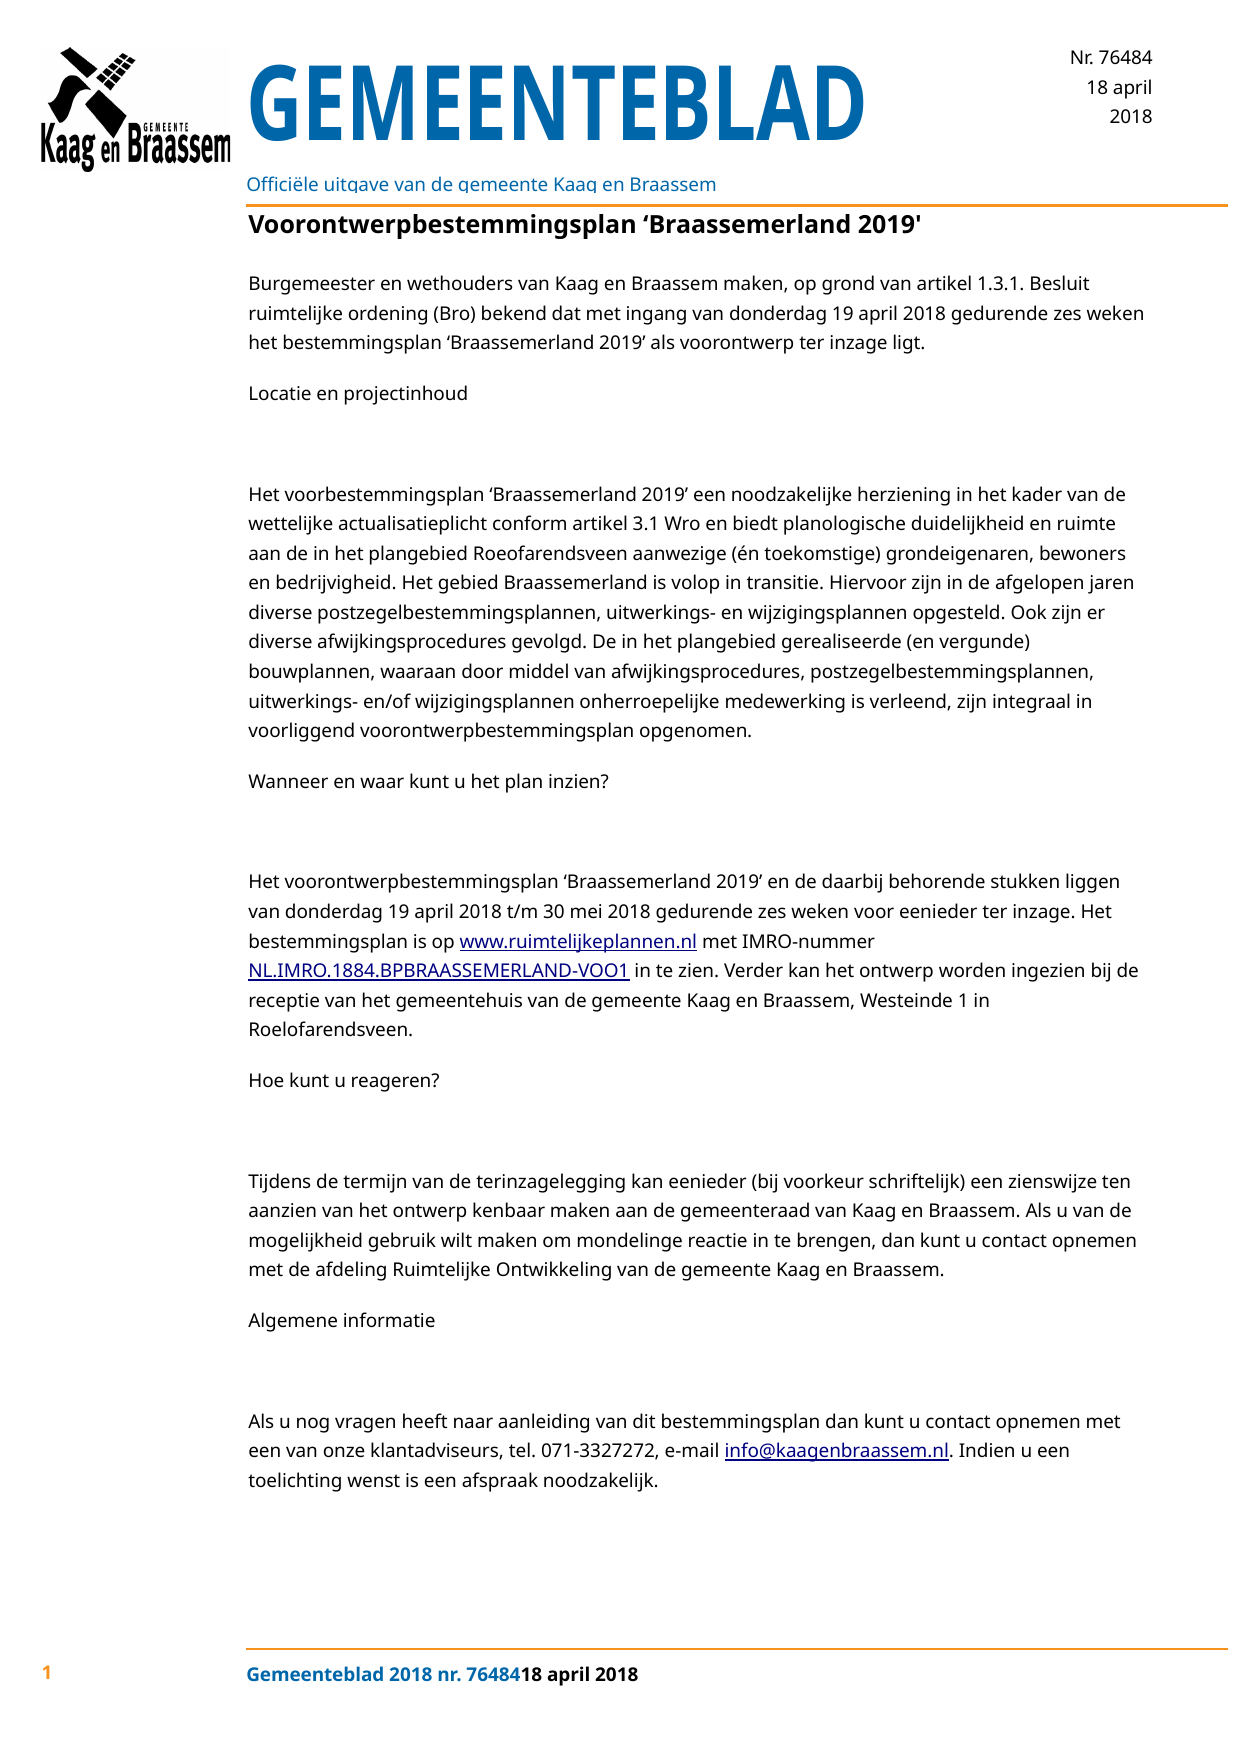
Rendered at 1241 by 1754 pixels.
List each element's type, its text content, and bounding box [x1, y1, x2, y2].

picture [41, 47, 231, 172]
text Als u nog vragen heeft naar aanleiding van dit bestemmingsplan dan kunt u contact opnemen met een van onze klantadviseurs, tel. 071-3327272, e-mail info@kaagenbraassem.nl. Indien u een toelichting wenst is een afspraak noodzakelijk. [248, 1408, 1152, 1493]
text Het voorontwerpbestemmingsplan ‘Braassemerland 2019’ en de daarbij behorende stukken liggen van donderdag 19 april 2018 t/m 30 mei 2018 gedurende zes weken voor eenieder ter inzage. Het bestemmingsplan is op www.ruimtelijkeplannen.nl met IMRO-nummer NL.IMRO.1884.BPBRAASSEMERLAND-VOO1 in te zien. Verder kan het ontwerp worden ingezien bij de receptie van het gemeentehuis van de gemeente Kaag en Braassem, Westeinde 1 in Roelofarendsveen. [248, 869, 1152, 1042]
text Burgemeester en wethouders van Kaag en Braassem maken, op grond van artikel 1.3.1. Besluit ruimtelijke ordening (Bro) bekend dat met ingang van donderdag 19 april 2018 gedurende zes weken het bestemmingsplan ‘Braassemerland 2019’ als voorontwerp ter inzage ligt. [248, 270, 1152, 355]
text Locatie en projectinhoud [248, 380, 1152, 406]
text Wanneer en waar kunt u het plan inzien? [248, 768, 1152, 793]
text Algemene informatie [248, 1307, 1152, 1333]
text Tijdens de termijn van de terinzagelegging kan eenieder (bij voorkeur schriftelijk) een zienswijze ten aanzien van het ontwerp kenbaar maken aan de gemeenteraad van Kaag en Braassem. Als u van de mogelijkheid gebruik wilt maken om mondelinge reactie in te brengen, dan kunt u contact opnemen met de afdeling Ruimtelijke Ontwikkeling van de gemeente Kaag en Braassem. [248, 1168, 1152, 1282]
text Het voorbestemmingsplan ‘Braassemerland 2019’ een noodzakelijke herziening in het kader van de wettelijke actualisatieplicht conform artikel 3.1 Wro en biedt planologische duidelijkheid en ruimte aan de in het plangebied Roeofarendsveen aanwezige (én toekomstige) grondeigenaren, bewoners en bedrijvigheid. Het gebied Braassemerland is volop in transitie. Hiervoor zijn in de afgelopen jaren diverse postzegelbestemmingsplannen, uitwerkings- en wijzigingsplannen opgesteld. Ook zijn er diverse afwijkingsprocedures gevolgd. De in het plangebied gerealiseerde (en vergunde) bouwplannen, waaraan door middel van afwijkingsprocedures, postzegelbestemmingsplannen, uitwerkings- en/of wijzigingsplannen onherroepelijke medewerking is verleend, zijn integraal in voorliggend voorontwerpbestemmingsplan opgenomen. [248, 481, 1152, 743]
text Voorontwerpbestemmingsplan ‘Braassemerland 2019' [248, 207, 1152, 241]
text Hoe kunt u reageren? [248, 1067, 1152, 1093]
